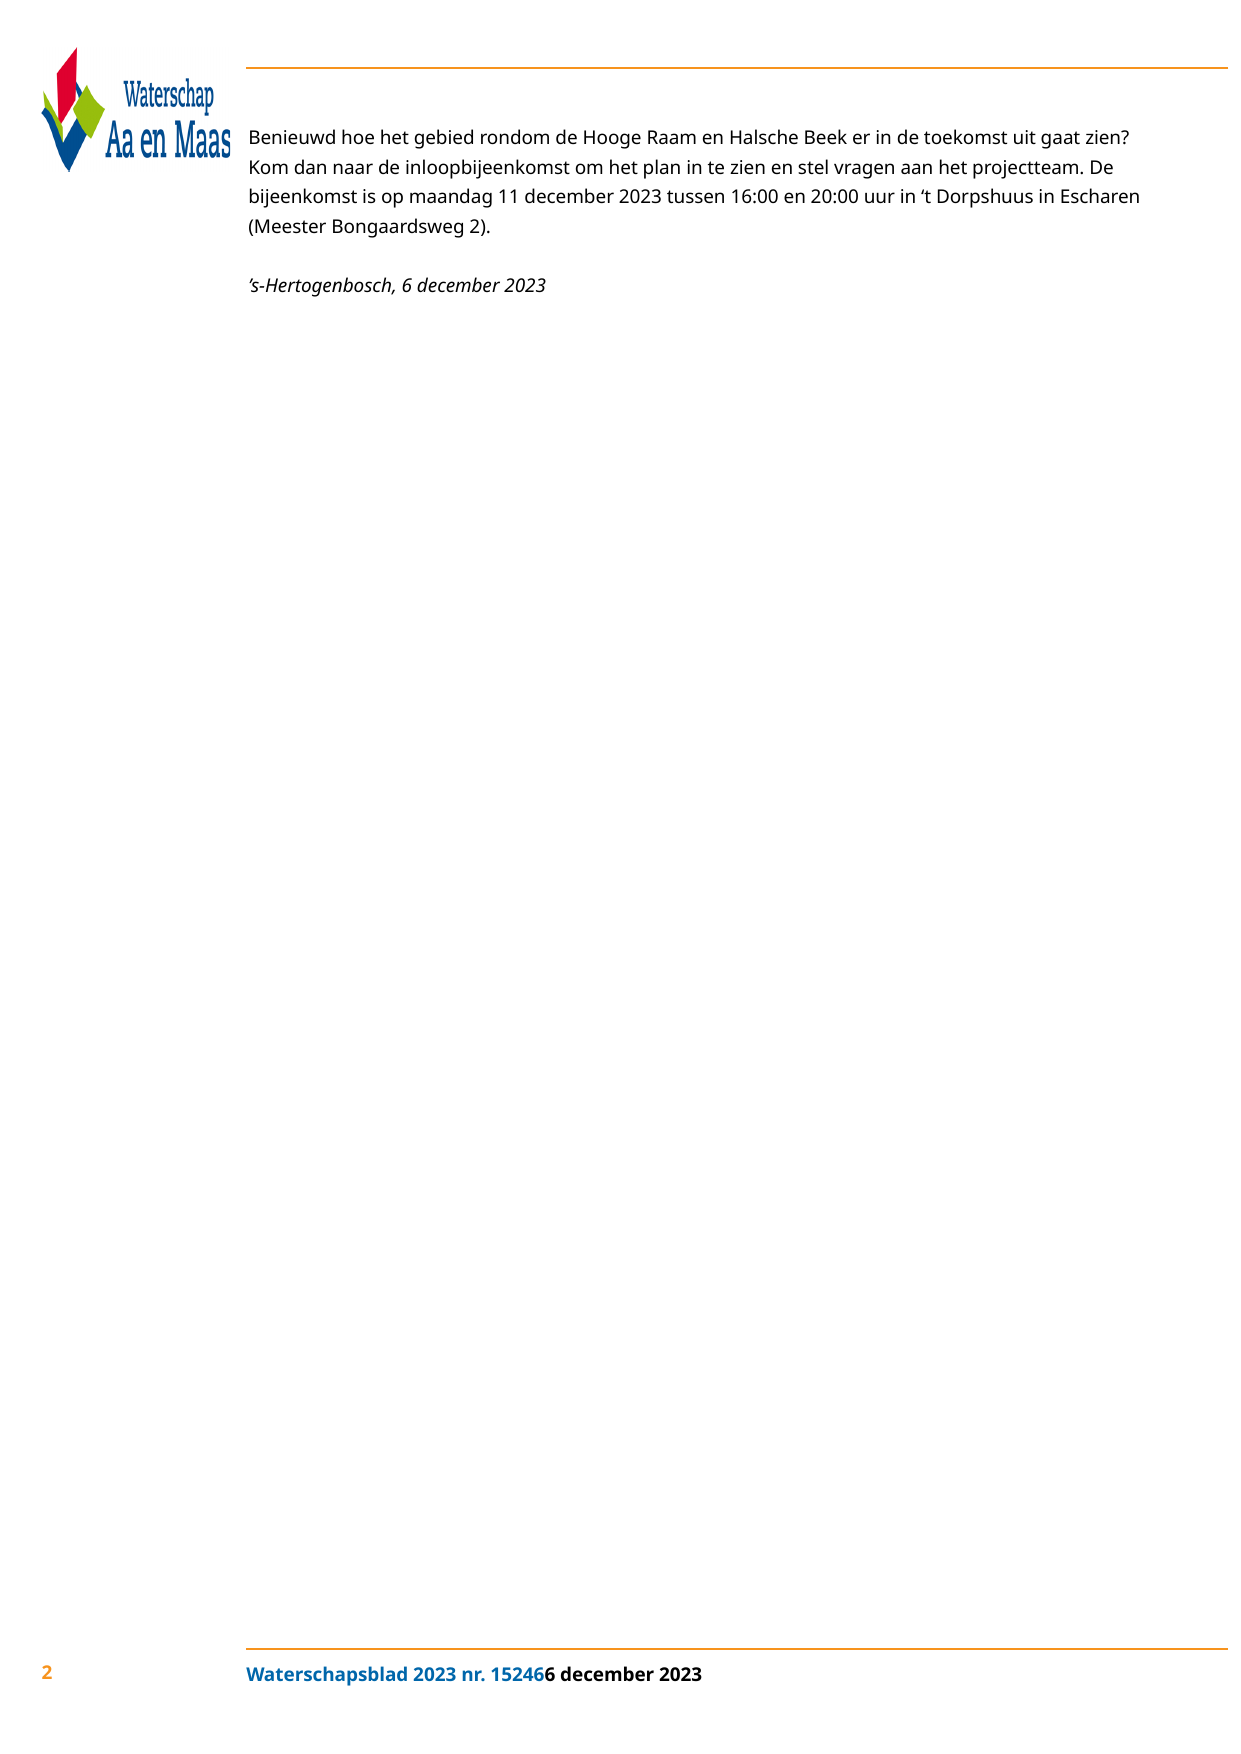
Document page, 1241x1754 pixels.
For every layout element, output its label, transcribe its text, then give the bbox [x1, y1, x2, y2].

text ’s-Hertogenbosch, 6 december 2023 [248, 272, 1152, 298]
text Benieuwd hoe het gebied rondom de Hooge Raam en Halsche Beek er in de toekomst uit gaat zien? Kom dan naar de inloopbijeenkomst om het plan in te zien en stel vragen aan het projectteam. De bijeenkomst is op maandag 11 december 2023 tussen 16:00 en 20:00 uur in ‘t Dorpshuus in Escharen (Meester Bongaardsweg 2). [248, 124, 1152, 239]
picture [41, 47, 231, 172]
